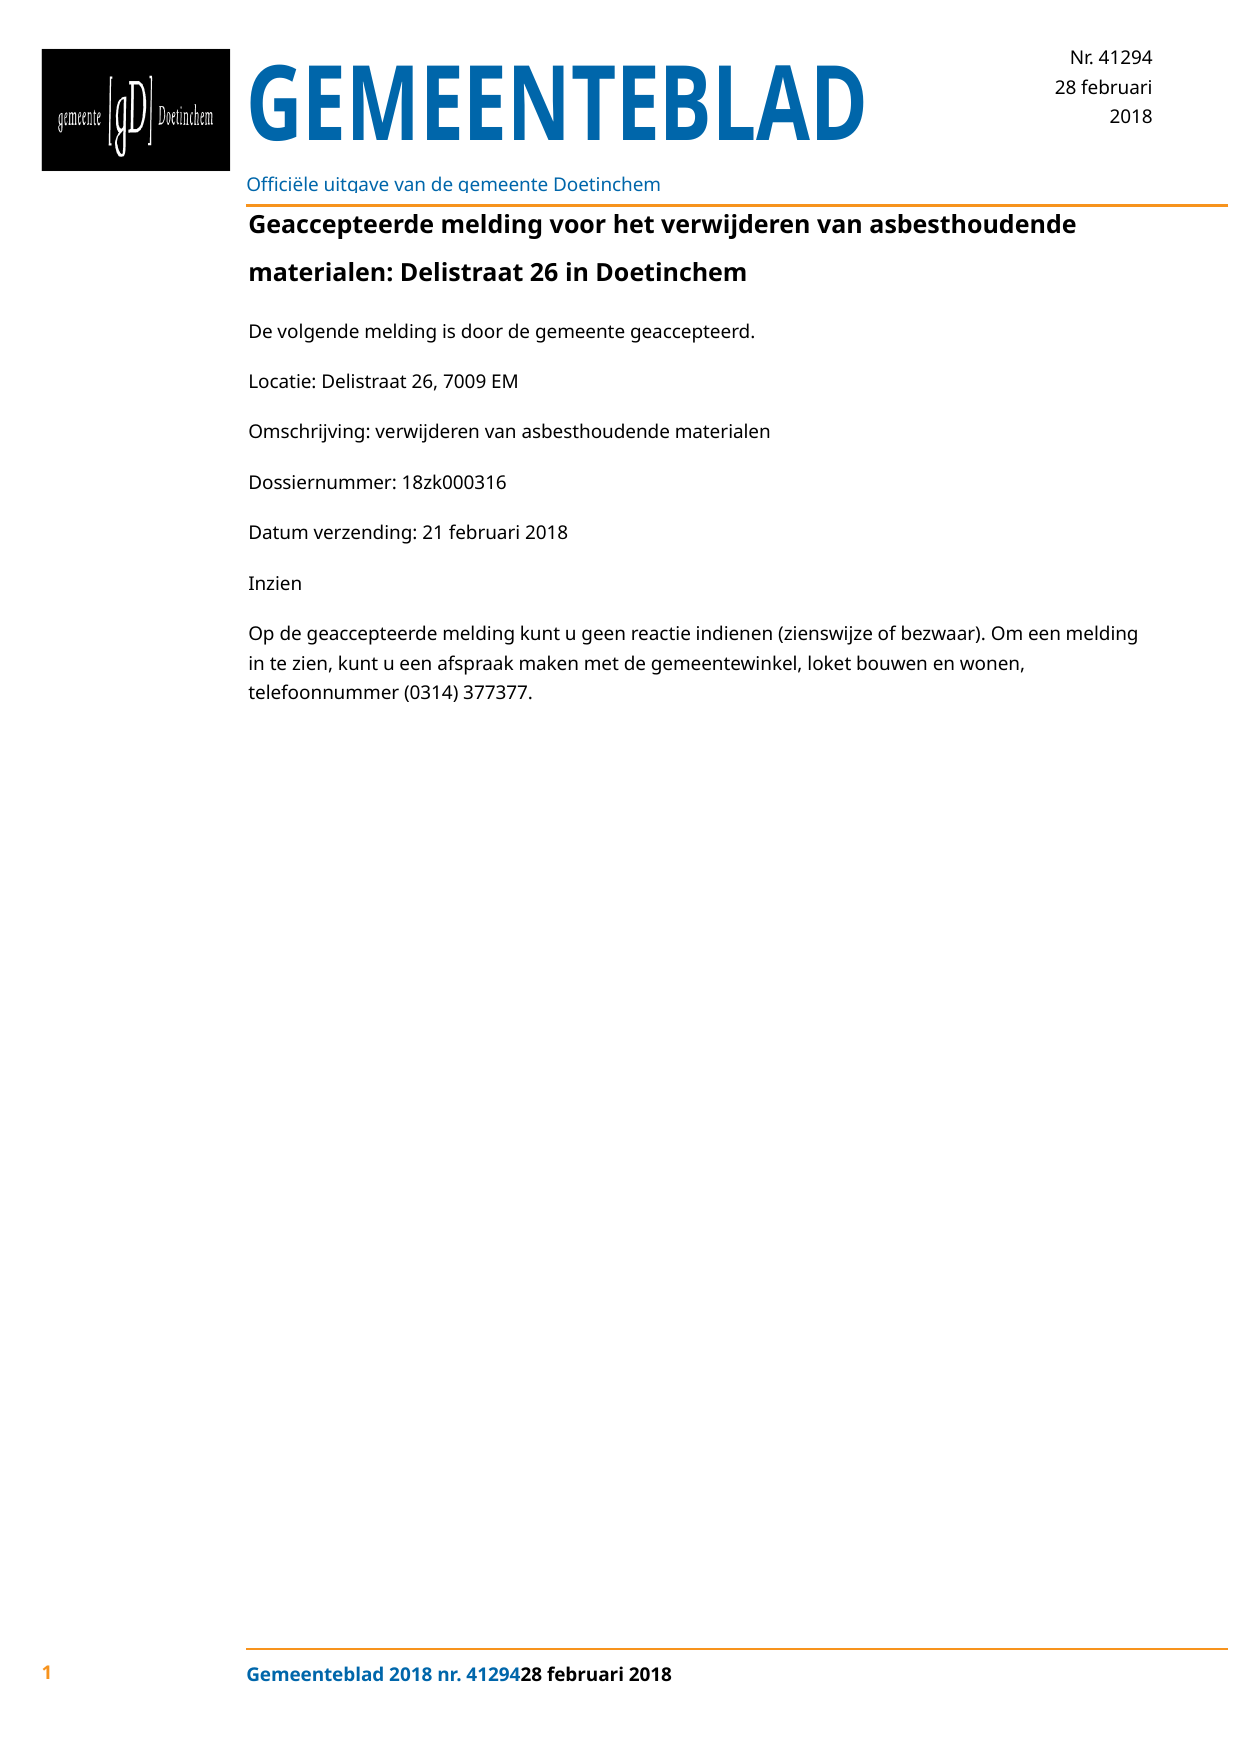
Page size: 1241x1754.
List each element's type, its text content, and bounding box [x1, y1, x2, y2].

text Op de geaccepteerde melding kunt u geen reactie indienen (zienswijze of bezwaar). Om een melding in te zien, kunt u een afspraak maken met de gemeentewinkel, loket bouwen en wonen, telefoonnummer (0314) 377377. [248, 620, 1152, 705]
text De volgende melding is door de gemeente geaccepteerd. [248, 318, 1152, 344]
text Locatie: Delistraat 26, 7009 EM [248, 368, 1152, 394]
text Inzien [248, 570, 1152, 596]
text Omschrijving: verwijderen van asbesthoudende materialen [248, 419, 1152, 444]
text Dossiernummer: 18zk000316 [248, 469, 1152, 495]
text Geaccepteerde melding voor het verwijderen van asbesthoudende materialen: Delistraat 26 in Doetinchem [248, 207, 1152, 288]
picture [41, 47, 231, 172]
text Datum verzending: 21 februari 2018 [248, 519, 1152, 545]
